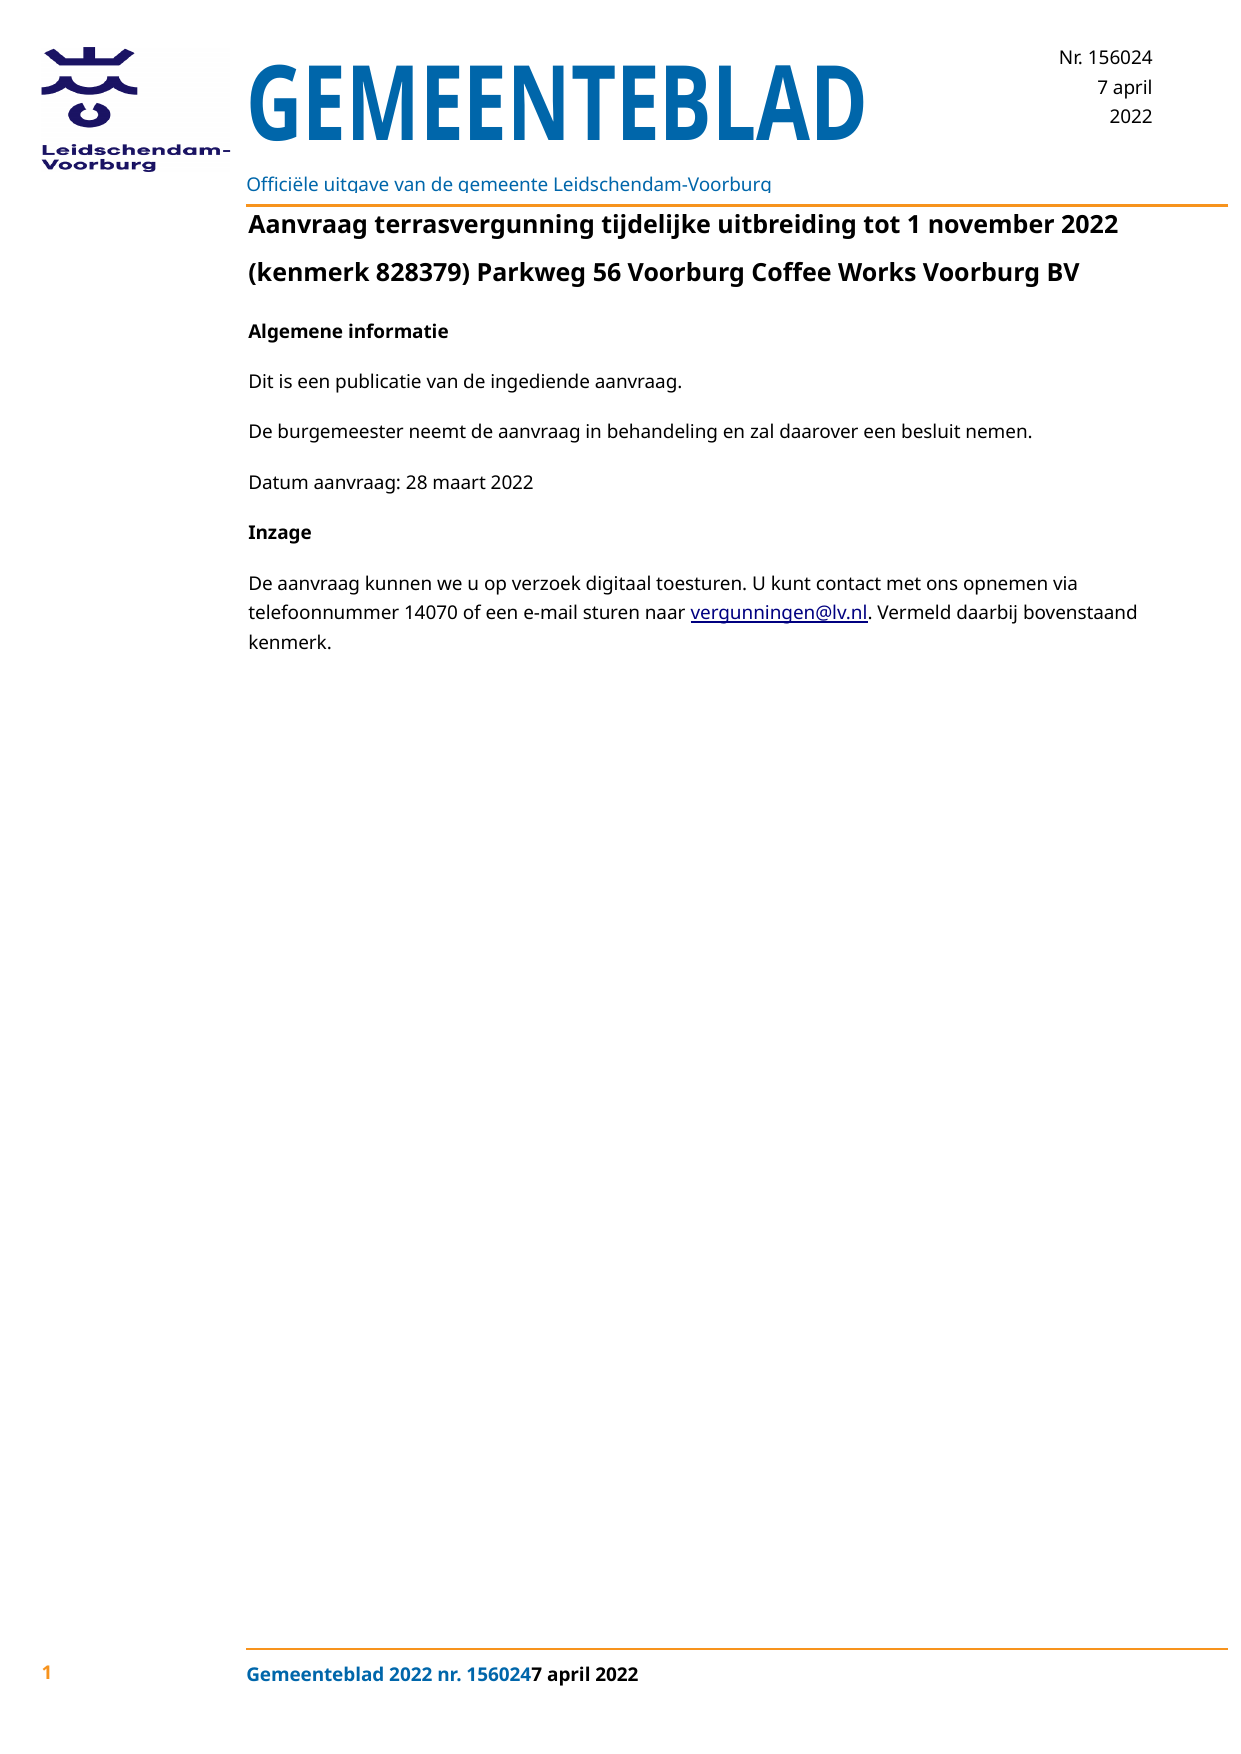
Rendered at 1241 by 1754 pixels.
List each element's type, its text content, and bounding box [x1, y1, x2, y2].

picture [41, 47, 231, 172]
text Aanvraag terrasvergunning tijdelijke uitbreiding tot 1 november 2022 (kenmerk 828379) Parkweg 56 Voorburg Coffee Works Voorburg BV [248, 207, 1152, 288]
text Dit is een publicatie van de ingediende aanvraag. [248, 368, 1152, 394]
text Inzage [248, 519, 1152, 545]
text Algemene informatie [248, 318, 1152, 344]
text Datum aanvraag: 28 maart 2022 [248, 469, 1152, 495]
text De burgemeester neemt de aanvraag in behandeling en zal daarover een besluit nemen. [248, 419, 1152, 444]
text De aanvraag kunnen we u op verzoek digitaal toesturen. U kunt contact met ons opnemen via telefoonnummer 14070 of een e-mail sturen naar vergunningen@lv.nl. Vermeld daarbij bovenstaand kenmerk. [248, 570, 1152, 655]
